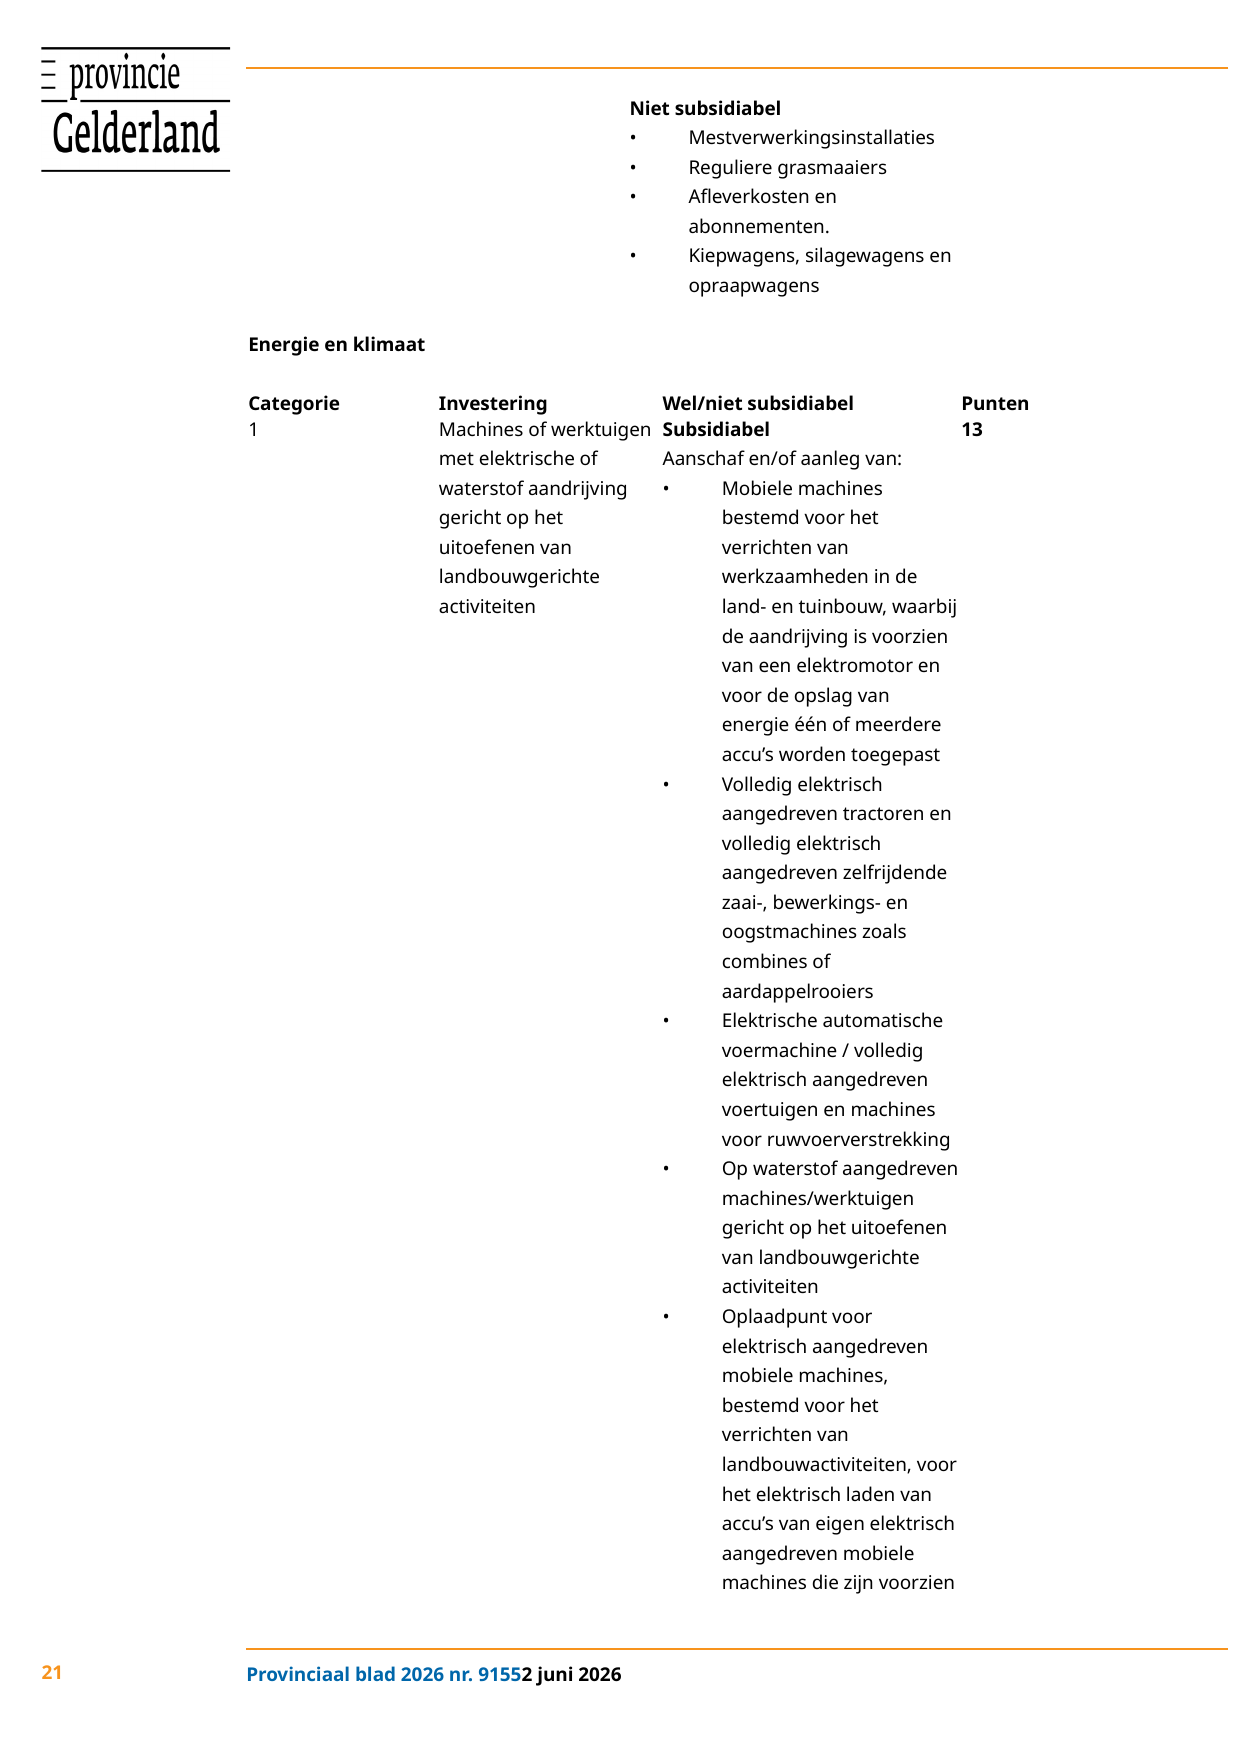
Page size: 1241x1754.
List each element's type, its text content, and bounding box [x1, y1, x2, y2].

table_cell 13 [961, 416, 1152, 1595]
table_cell [248, 95, 439, 298]
table_cell Machines of werktuigen met elektrische of waterstof aandrijving gericht op het uitoefenen van landbouwgerichte activiteiten [439, 416, 662, 1595]
table_cell 1 [248, 416, 439, 1595]
table_header Categorie [248, 390, 439, 416]
table_cell [439, 95, 629, 298]
table_cell [961, 95, 1152, 298]
table_header Wel/niet subsidiabel [663, 390, 961, 416]
table_cell Subsidiabel Aanschaf en/of aanleg van: Mobiele machines bestemd voor het verrichten van werkzaamheden in de land- en tuinbouw, waarbij de aandrijving is voorzien van een elektromotor en voor de opslag van energie één of meerdere accu’s worden toegepast Volledig elektrisch aangedreven tractoren en volledig elektrisch aangedreven zelfrijdende zaai-, bewerkings- en oogstmachines zoals combines of aardappelrooiers Elektrische automatische voermachine / volledig elektrisch aangedreven voertuigen en machines voor ruwvoerverstrekking Op waterstof aangedreven machines/werktuigen gericht op het uitoefenen van landbouwgerichte activiteiten Oplaadpunt voor elektrisch aangedreven mobiele machines, bestemd voor het verrichten van landbouwactiviteiten, voor het elektrisch laden van accu’s van eigen elektrisch aangedreven mobiele machines die zijn voorzien [663, 416, 961, 1595]
table_cell Niet subsidiabel Mestverwerkingsinstallaties Reguliere grasmaaiers Afleverkosten en abonnementen. Kiepwagens, silagewagens en opraapwagens [629, 95, 961, 298]
picture [41, 47, 231, 172]
table_header Punten [961, 390, 1152, 416]
table_header Investering [439, 390, 662, 416]
text Energie en klimaat [248, 331, 1152, 357]
